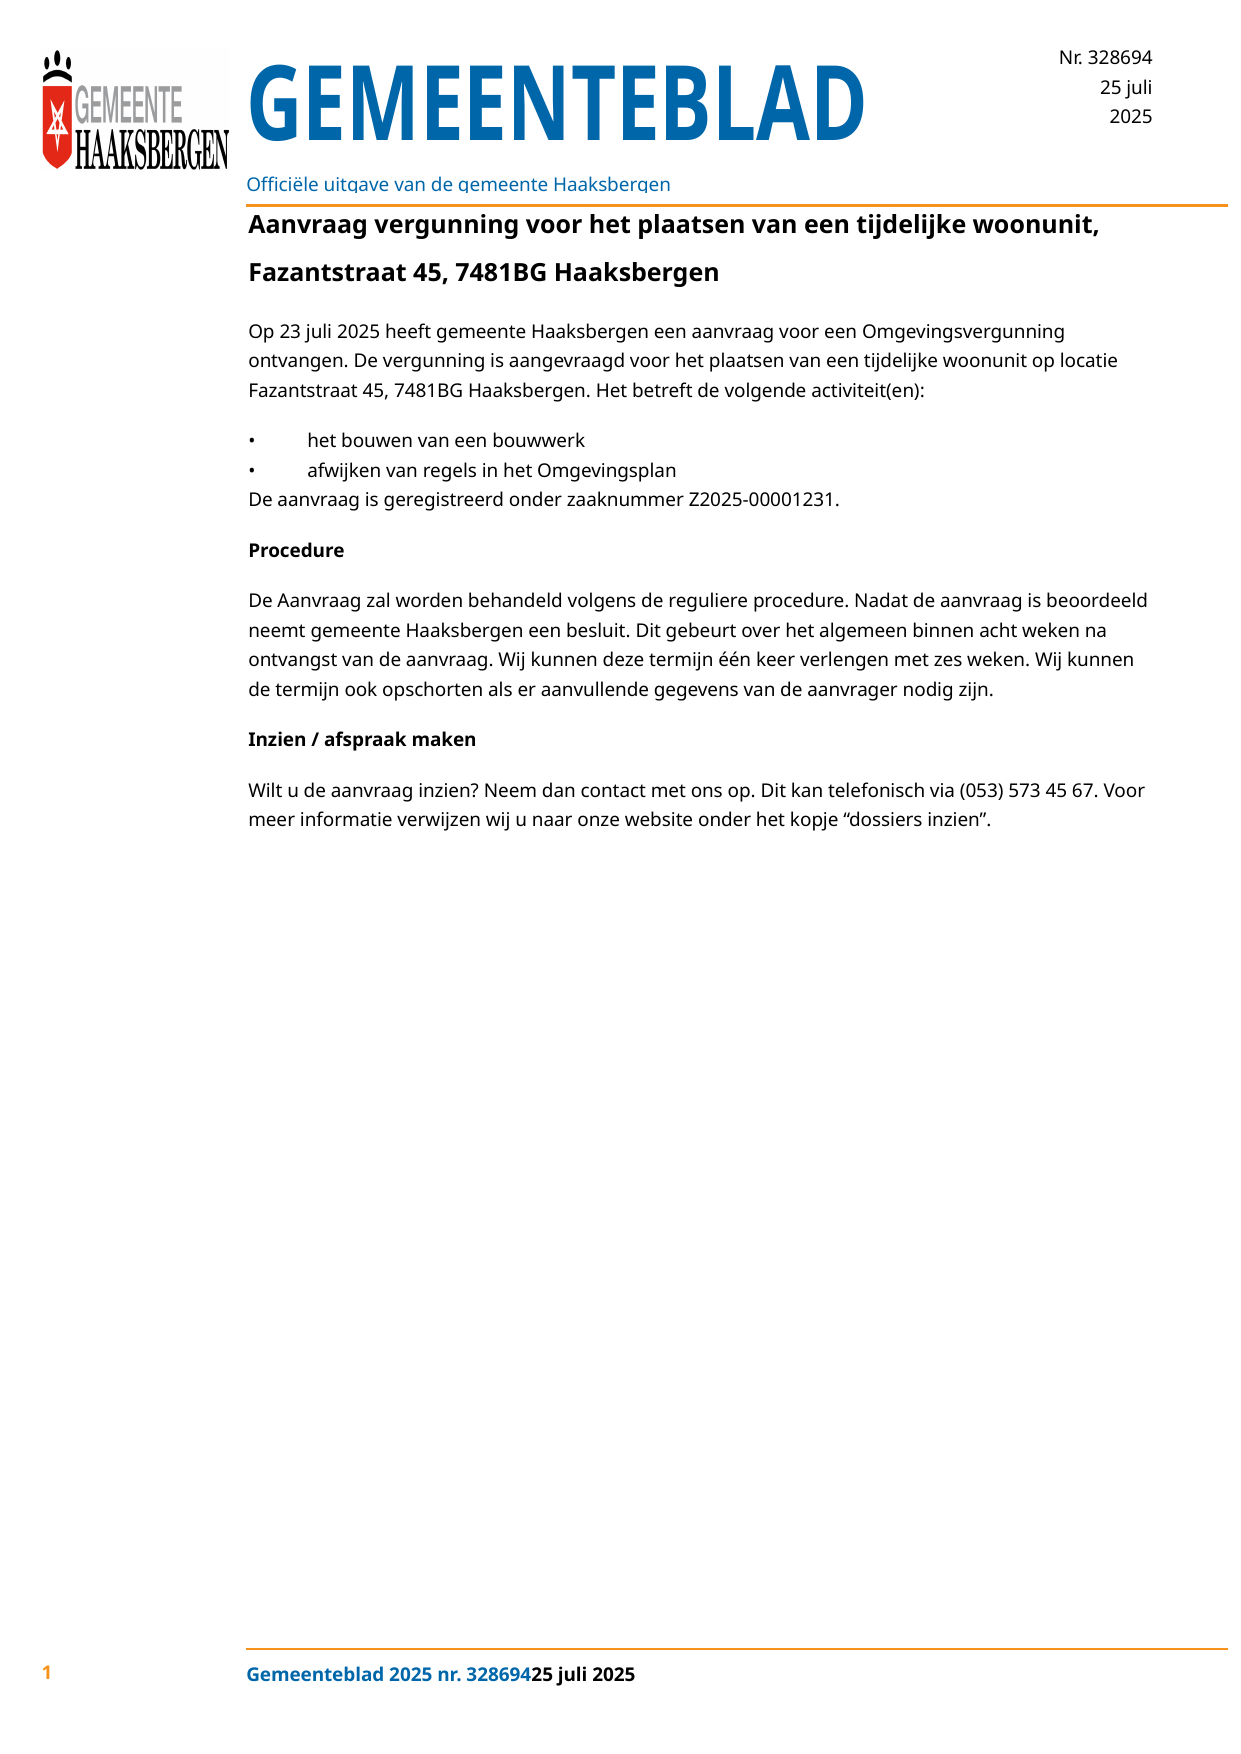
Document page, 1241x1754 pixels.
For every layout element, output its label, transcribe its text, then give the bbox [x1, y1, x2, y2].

list afwijken van regels in het Omgevingsplan [248, 457, 1152, 483]
text Aanvraag vergunning voor het plaatsen van een tijdelijke woonunit, Fazantstraat 45, 7481BG Haaksbergen [248, 207, 1152, 288]
text De aanvraag is geregistreerd onder zaaknummer Z2025-00001231. [248, 487, 1152, 512]
text Wilt u de aanvraag inzien? Neem dan contact met ons op. Dit kan telefonisch via (053) 573 45 67. Voor meer informatie verwijzen wij u naar onze website onder het kopje “dossiers inzien”. [248, 777, 1152, 832]
text Inzien / afspraak maken [248, 727, 1152, 752]
text Procedure [248, 537, 1152, 563]
text Op 23 juli 2025 heeft gemeente Haaksbergen een aanvraag voor een Omgevingsvergunning ontvangen. De vergunning is aangevraagd voor het plaatsen van een tijdelijke woonunit op locatie Fazantstraat 45, 7481BG Haaksbergen. Het betreft de volgende activiteit(en): [248, 318, 1152, 403]
picture [41, 47, 231, 172]
list het bouwen van een bouwwerk [248, 427, 1152, 453]
text De Aanvraag zal worden behandeld volgens de reguliere procedure. Nadat de aanvraag is beoordeeld neemt gemeente Haaksbergen een besluit. Dit gebeurt over het algemeen binnen acht weken na ontvangst van de aanvraag. Wij kunnen deze termijn één keer verlengen met zes weken. Wij kunnen de termijn ook opschorten als er aanvullende gegevens van de aanvrager nodig zijn. [248, 587, 1152, 702]
